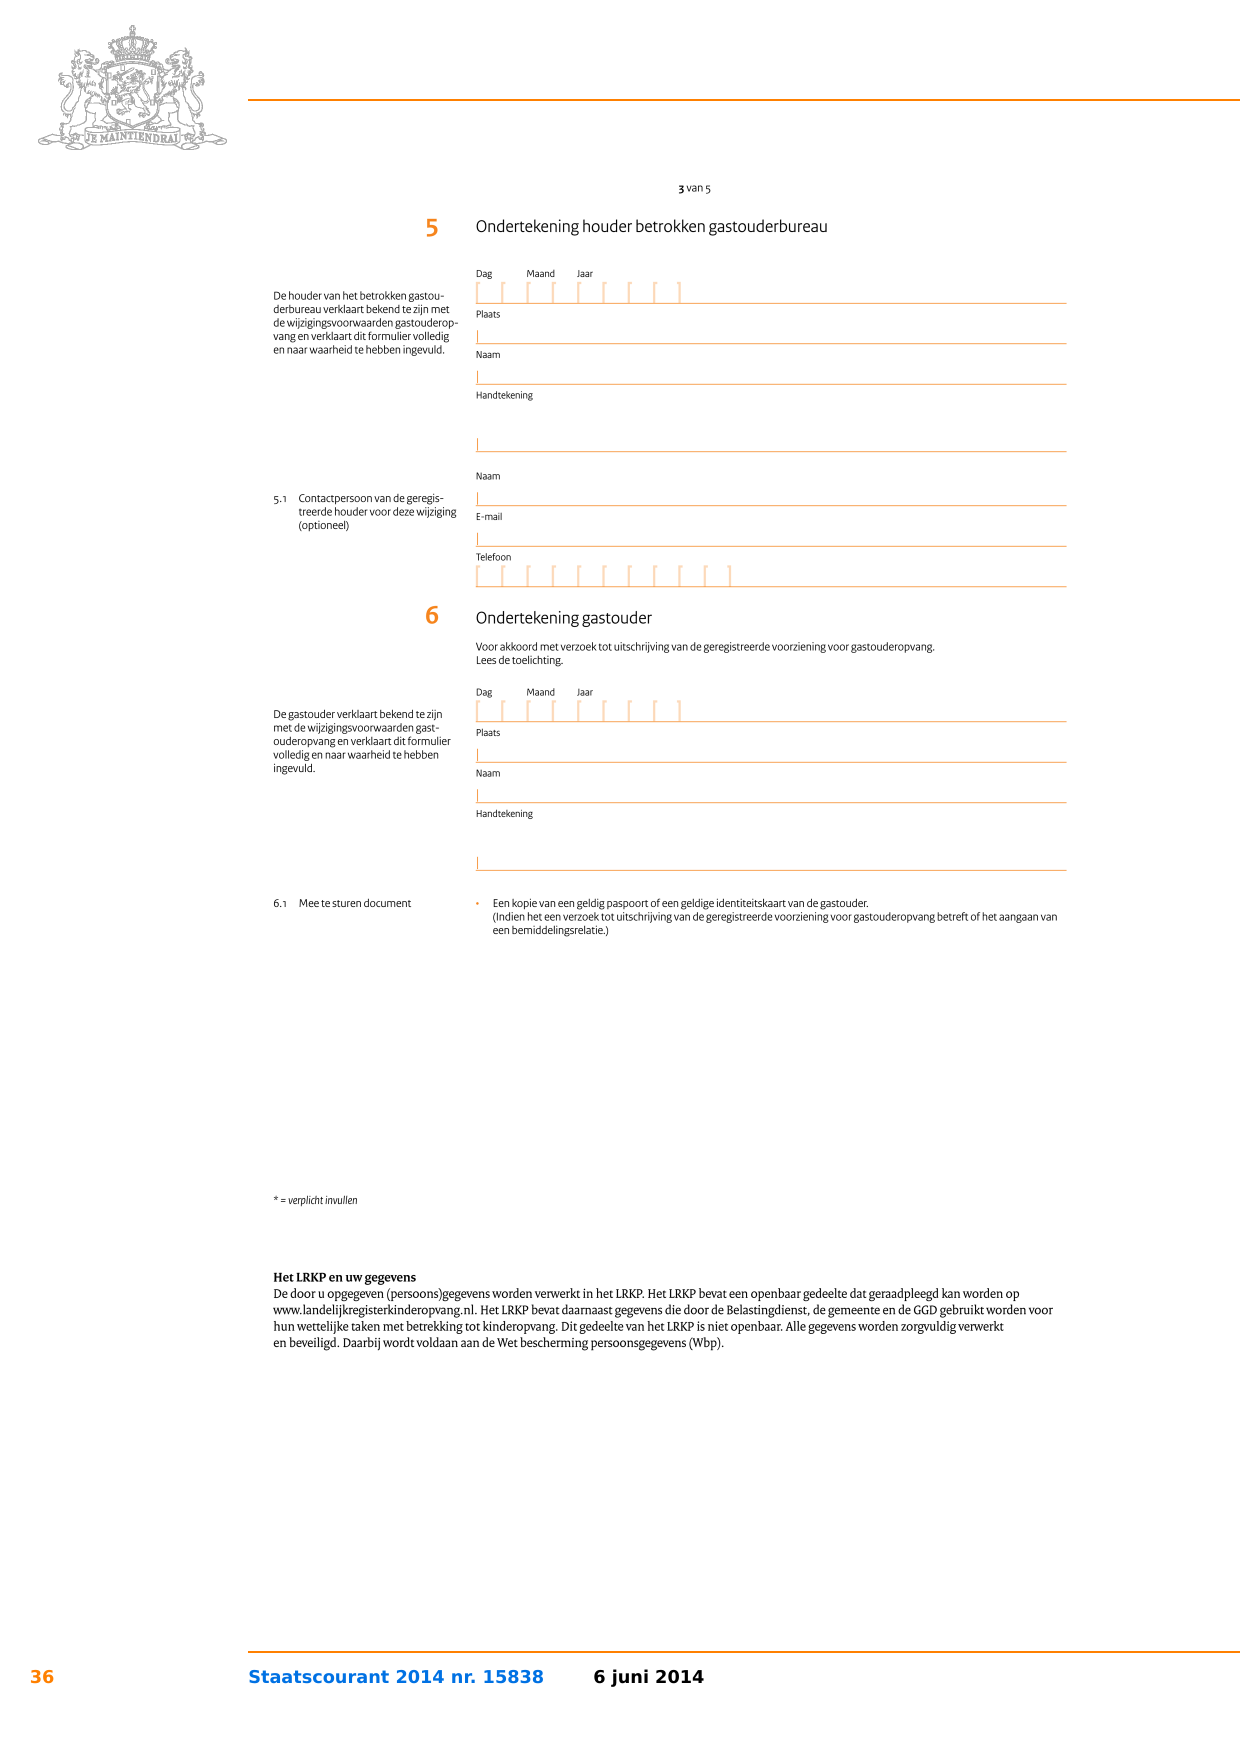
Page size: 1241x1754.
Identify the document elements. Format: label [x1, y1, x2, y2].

picture [38, 25, 227, 150]
picture [248, 151, 1134, 1404]
